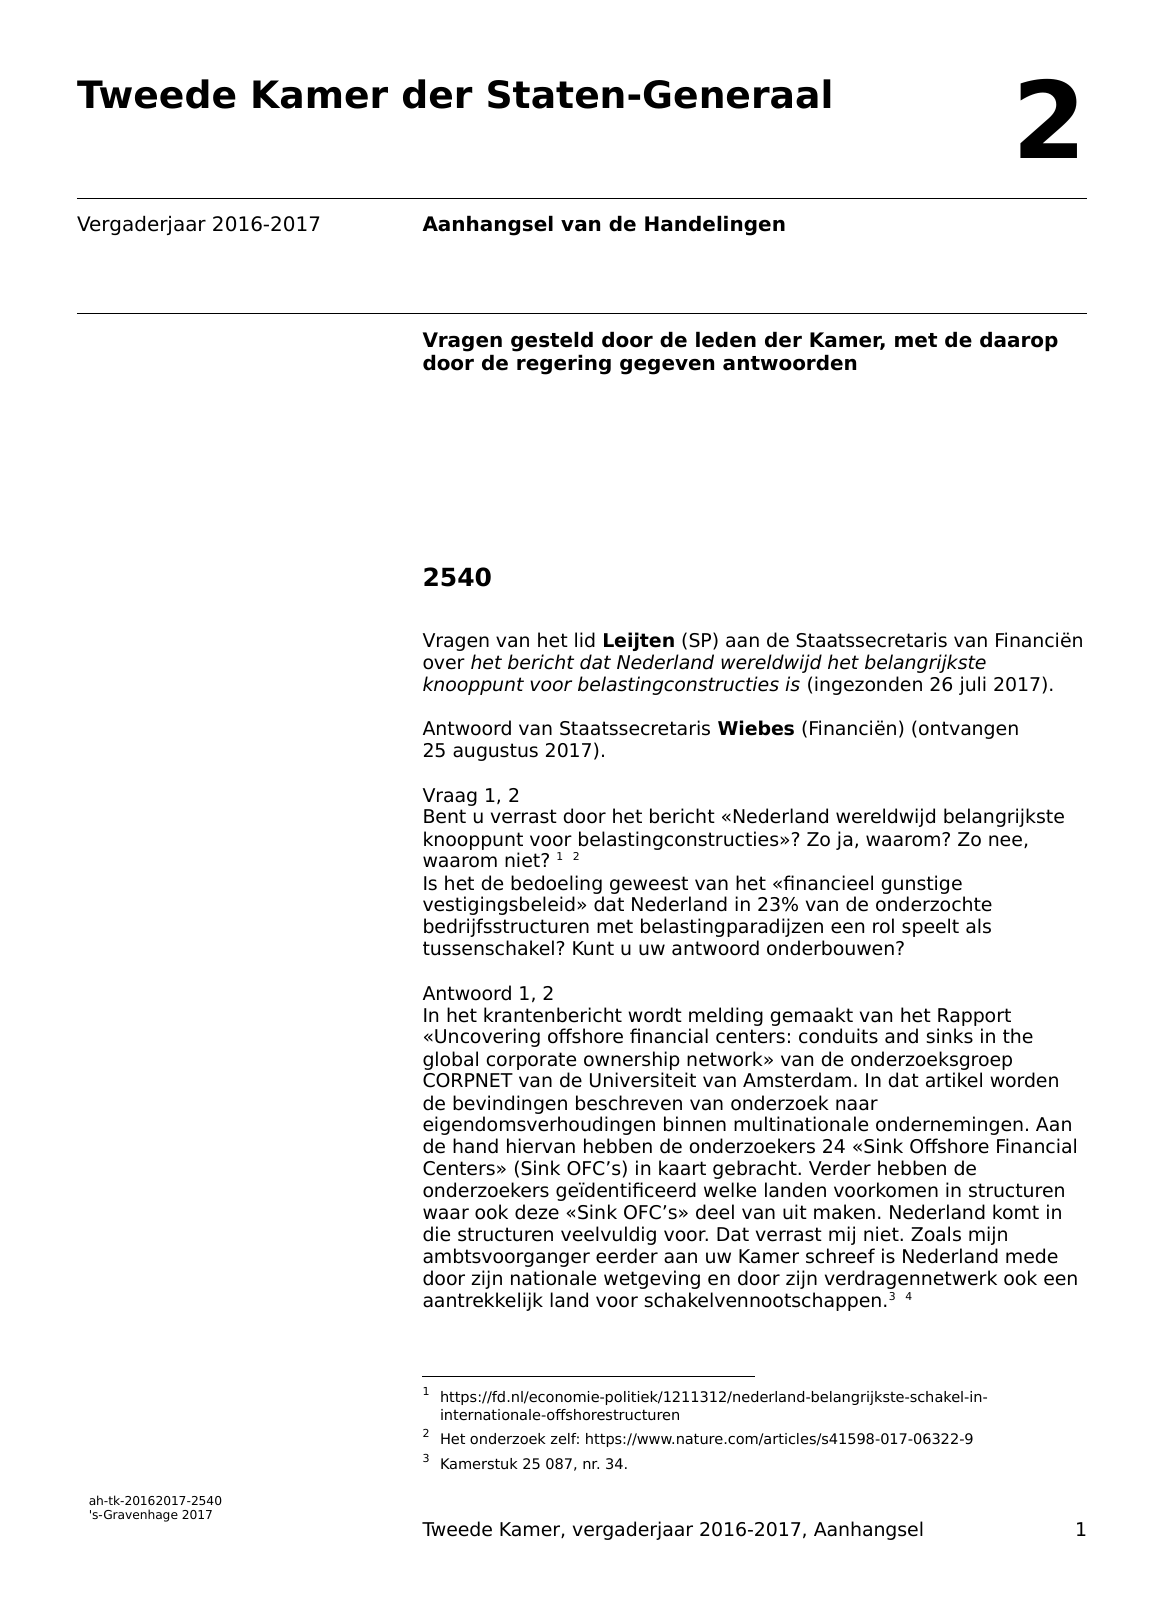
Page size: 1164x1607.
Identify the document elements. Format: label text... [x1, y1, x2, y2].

table_cell [77, 314, 422, 375]
text Is het de bedoeling geweest van het «financieel gunstige vestigingsbeleid» dat Nederland in 23% van de onderzochte bedrijfsstructuren met belastingparadijzen een rol speelt als tussenschakel? Kunt u uw antwoord onderbouwen? [422, 872, 1087, 960]
text ah-tk-20162017-2540 [88, 1494, 323, 1508]
table_header 2 [886, 59, 1087, 198]
table_cell Vragen gesteld door de leden der Kamer, met de daarop door de regering gegeven antwoorden [422, 314, 1087, 375]
text Het onderzoek zelf: https://www.nature.com/articles/s41598-017-06322-9 [422, 1427, 1087, 1449]
text Antwoord 1, 2 [422, 982, 1087, 1004]
text Bent u verrast door het bericht «Nederland wereldwijd belangrijkste knooppunt voor belastingconstructies»? Zo ja, waarom? Zo nee, waarom niet? [422, 806, 1087, 872]
table_cell Aanhangsel van de Handelingen [422, 199, 1087, 313]
table_header Tweede Kamer der Staten-Generaal [77, 59, 886, 198]
text In het krantenbericht wordt melding gemaakt van het Rapport «Uncovering offshore financial centers: conduits and sinks in the global corporate ownership network» van de onderzoeksgroep CORPNET van de Universiteit van Amsterdam. In dat artikel worden de bevindingen beschreven van onderzoek naar eigendomsverhoudingen binnen multinationale ondernemingen. Aan de hand hiervan hebben de onderzoekers 24 «Sink Offshore Financial Centers» (Sink OFC’s) in kaart gebracht. Verder hebben de onderzoekers geïdentificeerd welke landen voorkomen in structuren waar ook deze «Sink OFC’s» deel van uit maken. Nederland komt in die structuren veelvuldig voor. Dat verrast mij niet. Zoals mijn ambtsvoorganger eerder aan uw Kamer schreef is Nederland mede door zijn nationale wetgeving en door zijn verdragennetwerk ook een aantrekkelijk land voor schakelvennootschappen. [422, 1004, 1087, 1312]
text Vragen van het lid Leijten (SP) aan de Staatssecretaris van Financiën over het bericht dat Nederland wereldwijd het belangrijkste knooppunt voor belastingconstructies is (ingezonden 26 juli 2017). [422, 630, 1087, 696]
table_cell Vergaderjaar 2016-2017 [77, 199, 422, 313]
text Vraag 1, 2 [422, 784, 1087, 806]
text Kamerstuk 25 087, nr. 34. [422, 1452, 1087, 1474]
text https://fd.nl/economie-politiek/1211312/nederland-belangrijkste-schakel-in-internationale-offshorestructuren [422, 1385, 1087, 1424]
text 's-Gravenhage 2017 [88, 1508, 323, 1522]
text Antwoord van Staatssecretaris Wiebes (Financiën) (ontvangen 25 augustus 2017). [422, 718, 1087, 762]
text 2540 [422, 563, 1087, 592]
